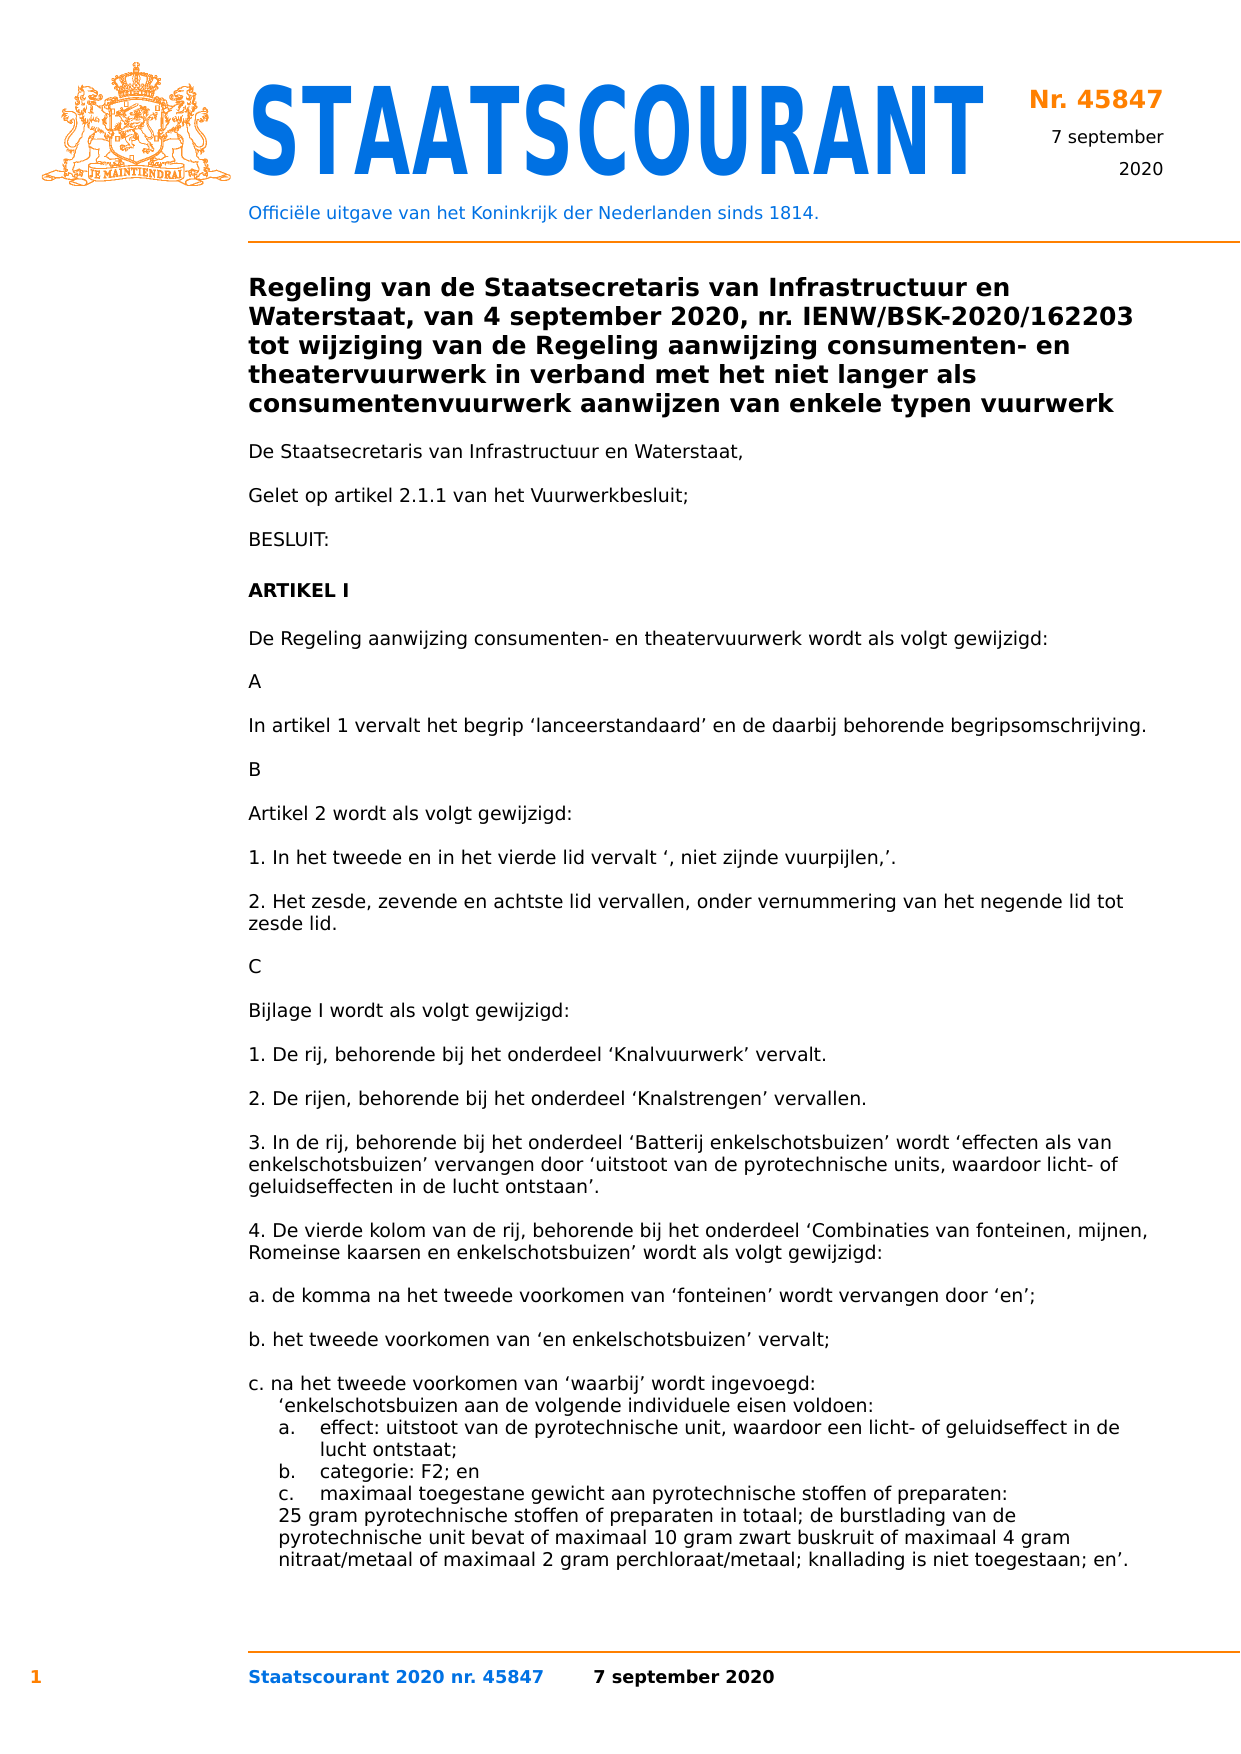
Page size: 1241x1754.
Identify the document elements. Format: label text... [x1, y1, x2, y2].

text De Staatsecretaris van Infrastructuur en Waterstaat, [248, 441, 1163, 463]
text BESLUIT: [248, 528, 1163, 550]
table_header STAATSCOURANT [248, 62, 998, 203]
text b. categorie: F2; en [278, 1461, 1163, 1483]
text c. maximaal toegestane gewicht aan pyrotechnische stoffen of preparaten: [278, 1483, 1163, 1505]
text Gelet op artikel 2.1.1 van het Vuurwerkbesluit; [248, 484, 1163, 507]
text 1. In het tweede en in het vierde lid vervalt ‘, niet zijnde vuurpijlen,’. [248, 847, 1163, 869]
picture [41, 62, 231, 186]
text a. effect: uitstoot van de pyrotechnische unit, waardoor een licht- of geluidseffect in de lucht ontstaat; [278, 1417, 1163, 1461]
text 1. De rij, behorende bij het onderdeel ‘Knalvuurwerk’ vervalt. [248, 1044, 1163, 1066]
table_cell 7 september [998, 121, 1240, 153]
text B [248, 759, 1163, 781]
text 2. Het zesde, zevende en achtste lid vervallen, onder vernummering van het negende lid tot zesde lid. [248, 891, 1163, 934]
table_cell Officiële uitgave van het Koninkrijk der Nederlanden sinds 1814. [248, 203, 1240, 241]
subtitle ARTIKEL I [248, 580, 1163, 602]
text a. de komma na het tweede voorkomen van ‘fonteinen’ wordt vervangen door ‘en’; [248, 1285, 1163, 1307]
text 2. De rijen, behorende bij het onderdeel ‘Knalstrengen’ vervallen. [248, 1088, 1163, 1110]
table_header [25, 62, 248, 241]
text 4. De vierde kolom van de rij, behorende bij het onderdeel ‘Combinaties van fonteinen, mijnen, Romeinse kaarsen en enkelschotsbuizen’ wordt als volgt gewijzigd: [248, 1219, 1163, 1263]
text ‘enkelschotsbuizen aan de volgende individuele eisen voldoen: [278, 1395, 1163, 1417]
text In artikel 1 vervalt het begrip ‘lanceerstandaard’ en de daarbij behorende begripsomschrijving. [248, 715, 1163, 737]
subtitle Regeling van de Staatsecretaris van Infrastructuur en Waterstaat, van 4 september 2020, nr. IENW/BSK-2020/162203 tot wijziging van de Regeling aanwijzing consumenten- en theatervuurwerk in verband met het niet langer als consumentenvuurwerk aanwijzen van enkele typen vuurwerk [248, 273, 1163, 419]
text c. na het tweede voorkomen van ‘waarbij’ wordt ingevoegd: [248, 1373, 1163, 1395]
text 3. In de rij, behorende bij het onderdeel ‘Batterij enkelschotsbuizen’ wordt ‘effecten als van enkelschotsbuizen’ vervangen door ‘uitstoot van de pyrotechnische units, waardoor licht- of geluidseffecten in de lucht ontstaan’. [248, 1132, 1163, 1198]
text De Regeling aanwijzing consumenten- en theatervuurwerk wordt als volgt gewijzigd: [248, 627, 1163, 649]
text Artikel 2 wordt als volgt gewijzigd: [248, 803, 1163, 825]
text 25 gram pyrotechnische stoffen of preparaten in totaal; de burstlading van de pyrotechnische unit bevat of maximaal 10 gram zwart buskruit of maximaal 4 gram nitraat/metaal of maximaal 2 gram perchloraat/metaal; knallading is niet toegestaan; en’. [278, 1505, 1163, 1571]
text C [248, 956, 1163, 978]
text A [248, 671, 1163, 693]
table_header Nr. 45847 [998, 62, 1240, 121]
text b. het tweede voorkomen van ‘en enkelschotsbuizen’ vervalt; [248, 1329, 1163, 1351]
table_cell 2020 [998, 153, 1240, 203]
text Bijlage I wordt als volgt gewijzigd: [248, 1000, 1163, 1022]
